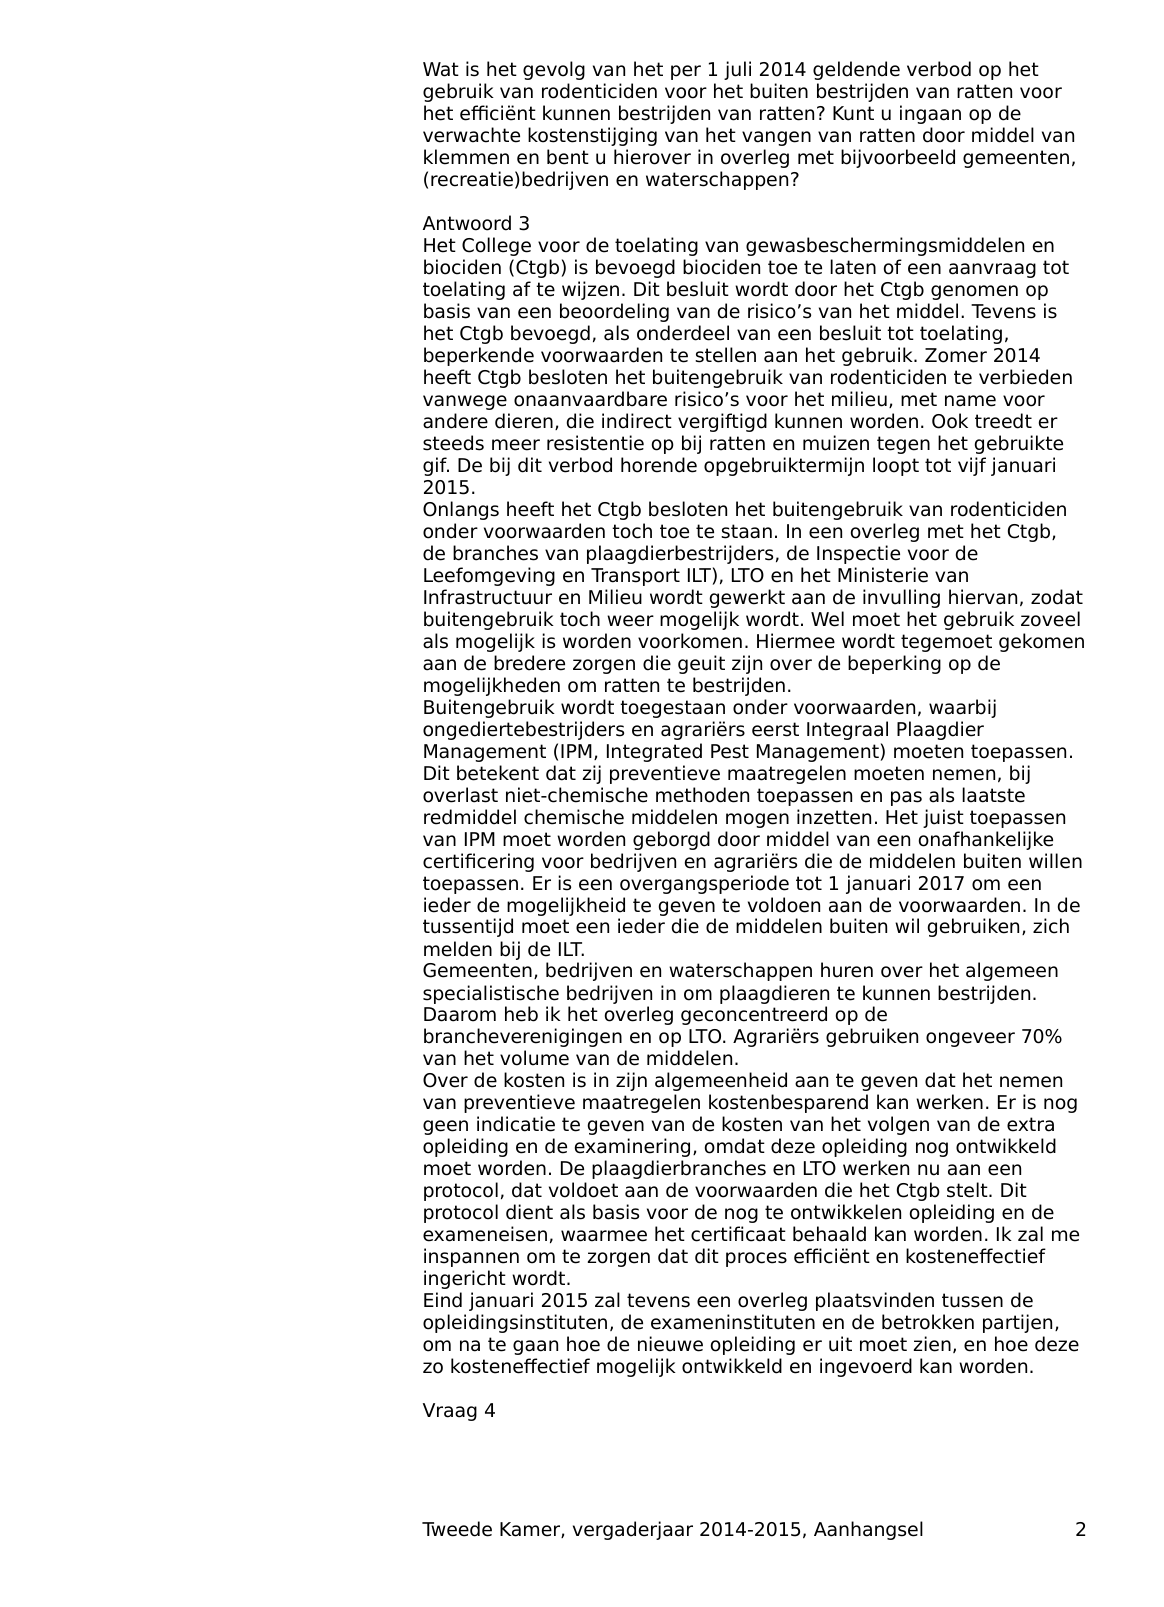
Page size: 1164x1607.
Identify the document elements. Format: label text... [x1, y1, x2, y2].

text Wat is het gevolg van het per 1 juli 2014 geldende verbod op het gebruik van rodenticiden voor het buiten bestrijden van ratten voor het efficiënt kunnen bestrijden van ratten? Kunt u ingaan op de verwachte kostenstijging van het vangen van ratten door middel van klemmen en bent u hierover in overleg met bijvoorbeeld gemeenten, (recreatie)bedrijven en waterschappen? [422, 59, 1087, 191]
text Over de kosten is in zijn algemeenheid aan te geven dat het nemen van preventieve maatregelen kostenbesparend kan werken. Er is nog geen indicatie te geven van de kosten van het volgen van de extra opleiding en de examinering, omdat deze opleiding nog ontwikkeld moet worden. De plaagdierbranches en LTO werken nu aan een protocol, dat voldoet aan de voorwaarden die het Ctgb stelt. Dit protocol dient als basis voor de nog te ontwikkelen opleiding en de exameneisen, waarmee het certificaat behaald kan worden. Ik zal me inspannen om te zorgen dat dit proces efficiënt en kosteneffectief ingericht wordt. [422, 1070, 1087, 1290]
text Eind januari 2015 zal tevens een overleg plaatsvinden tussen de opleidingsinstituten, de exameninstituten en de betrokken partijen, om na te gaan hoe de nieuwe opleiding er uit moet zien, en hoe deze zo kosteneffectief mogelijk ontwikkeld en ingevoerd kan worden. [422, 1290, 1087, 1378]
text Vraag 4 [422, 1400, 1087, 1422]
text Het College voor de toelating van gewasbeschermingsmiddelen en biociden (Ctgb) is bevoegd biociden toe te laten of een aanvraag tot toelating af te wijzen. Dit besluit wordt door het Ctgb genomen op basis van een beoordeling van de risico’s van het middel. Tevens is het Ctgb bevoegd, als onderdeel van een besluit tot toelating, beperkende voorwaarden te stellen aan het gebruik. Zomer 2014 heeft Ctgb besloten het buitengebruik van rodenticiden te verbieden vanwege onaanvaardbare risico’s voor het milieu, met name voor andere dieren, die indirect vergiftigd kunnen worden. Ook treedt er steeds meer resistentie op bij ratten en muizen tegen het gebruikte gif. De bij dit verbod horende opgebruiktermijn loopt tot vijf januari 2015. [422, 235, 1087, 499]
text Gemeenten, bedrijven en waterschappen huren over het algemeen specialistische bedrijven in om plaagdieren te kunnen bestrijden. Daarom heb ik het overleg geconcentreerd op de brancheverenigingen en op LTO. Agrariërs gebruiken ongeveer 70% van het volume van de middelen. [422, 960, 1087, 1070]
text Antwoord 3 [422, 213, 1087, 235]
text Onlangs heeft het Ctgb besloten het buitengebruik van rodenticiden onder voorwaarden toch toe te staan. In een overleg met het Ctgb, de branches van plaagdierbestrijders, de Inspectie voor de Leefomgeving en Transport ILT), LTO en het Ministerie van Infrastructuur en Milieu wordt gewerkt aan de invulling hiervan, zodat buitengebruik toch weer mogelijk wordt. Wel moet het gebruik zoveel als mogelijk is worden voorkomen. Hiermee wordt tegemoet gekomen aan de bredere zorgen die geuit zijn over de beperking op de mogelijkheden om ratten te bestrijden. [422, 499, 1087, 697]
text Buitengebruik wordt toegestaan onder voorwaarden, waarbij ongediertebestrijders en agrariërs eerst Integraal Plaagdier Management (IPM, Integrated Pest Management) moeten toepassen. Dit betekent dat zij preventieve maatregelen moeten nemen, bij overlast niet-chemische methoden toepassen en pas als laatste redmiddel chemische middelen mogen inzetten. Het juist toepassen van IPM moet worden geborgd door middel van een onafhankelijke certificering voor bedrijven en agrariërs die de middelen buiten willen toepassen. Er is een overgangsperiode tot 1 januari 2017 om een ieder de mogelijkheid te geven te voldoen aan de voorwaarden. In de tussentijd moet een ieder die de middelen buiten wil gebruiken, zich melden bij de ILT. [422, 697, 1087, 960]
